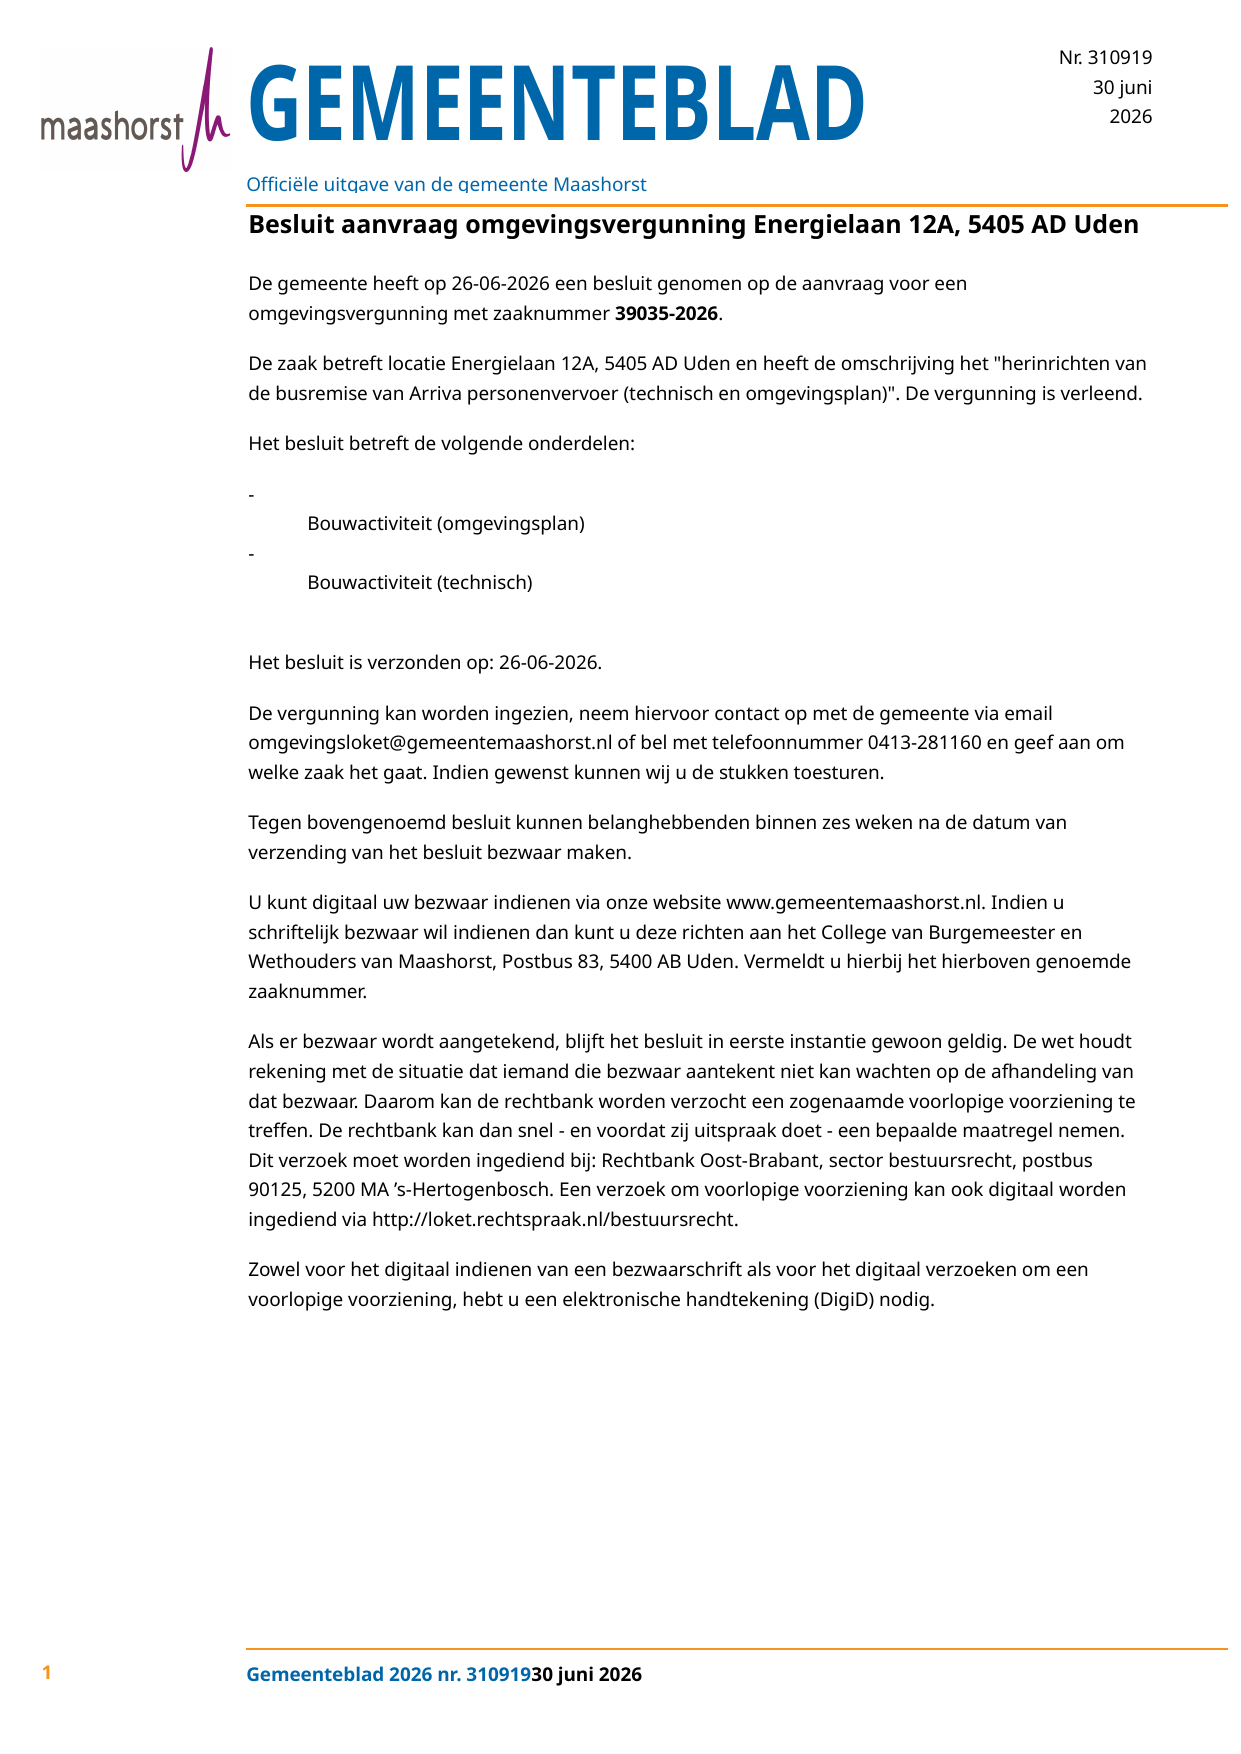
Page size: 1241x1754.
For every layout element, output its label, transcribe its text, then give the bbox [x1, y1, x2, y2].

text Als er bezwaar wordt aangetekend, blijft het besluit in eerste instantie gewoon geldig. De wet houdt rekening met de situatie dat iemand die bezwaar aantekent niet kan wachten op de afhandeling van dat bezwaar. Daarom kan de rechtbank worden verzocht een zogenaamde voorlopige voorziening te treffen. De rechtbank kan dan snel - en voordat zij uitspraak doet - een bepaalde maatregel nemen. Dit verzoek moet worden ingediend bij: Rechtbank Oost-Brabant, sector bestuursrecht, postbus 90125, 5200 MA ’s-Hertogenbosch. Een verzoek om voorlopige voorziening kan ook digitaal worden ingediend via http://loket.rechtspraak.nl/bestuursrecht. [248, 1029, 1152, 1232]
text De zaak betreft locatie Energielaan 12A, 5405 AD Uden en heeft de omschrijving het "herinrichten van de busremise van Arriva personenvervoer (technisch en omgevingsplan)". De vergunning is verleend. [248, 350, 1152, 406]
text De vergunning kan worden ingezien, neem hiervoor contact op met de gemeente via email omgevingsloket@gemeentemaashorst.nl of bel met telefoonnummer 0413-281160 en geef aan om welke zaak het gaat. Indien gewenst kunnen wij u de stukken toesturen. [248, 700, 1152, 785]
text Besluit aanvraag omgevingsvergunning Energielaan 12A, 5405 AD Uden [248, 207, 1152, 241]
text Tegen bovengenoemd besluit kunnen belanghebbenden binnen zes weken na de datum van verzending van het besluit bezwaar maken. [248, 809, 1152, 865]
text De gemeente heeft op 26-06-2026 een besluit genomen op de aanvraag voor een omgevingsvergunning met zaaknummer 39035-2026. [248, 270, 1152, 326]
text U kunt digitaal uw bezwaar indienen via onze website www.gemeentemaashorst.nl. Indien u schriftelijk bezwaar wil indienen dan kunt u deze richten aan het College van Burgemeester en Wethouders van Maashorst, Postbus 83, 5400 AB Uden. Vermeldt u hierbij het hierboven genoemde zaaknummer. [248, 889, 1152, 1004]
list Bouwactiviteit (omgevingsplan) [248, 510, 1152, 536]
text Het besluit betreft de volgende onderdelen: [248, 430, 1152, 456]
text Zowel voor het digitaal indienen van een bezwaarschrift als voor het digitaal verzoeken om een voorlopige voorziening, hebt u een elektronische handtekening (DigiD) nodig. [248, 1257, 1152, 1312]
text Het besluit is verzonden op: 26-06-2026. [248, 649, 1152, 675]
picture [41, 47, 231, 172]
list Bouwactiviteit (technisch) [248, 569, 1152, 595]
